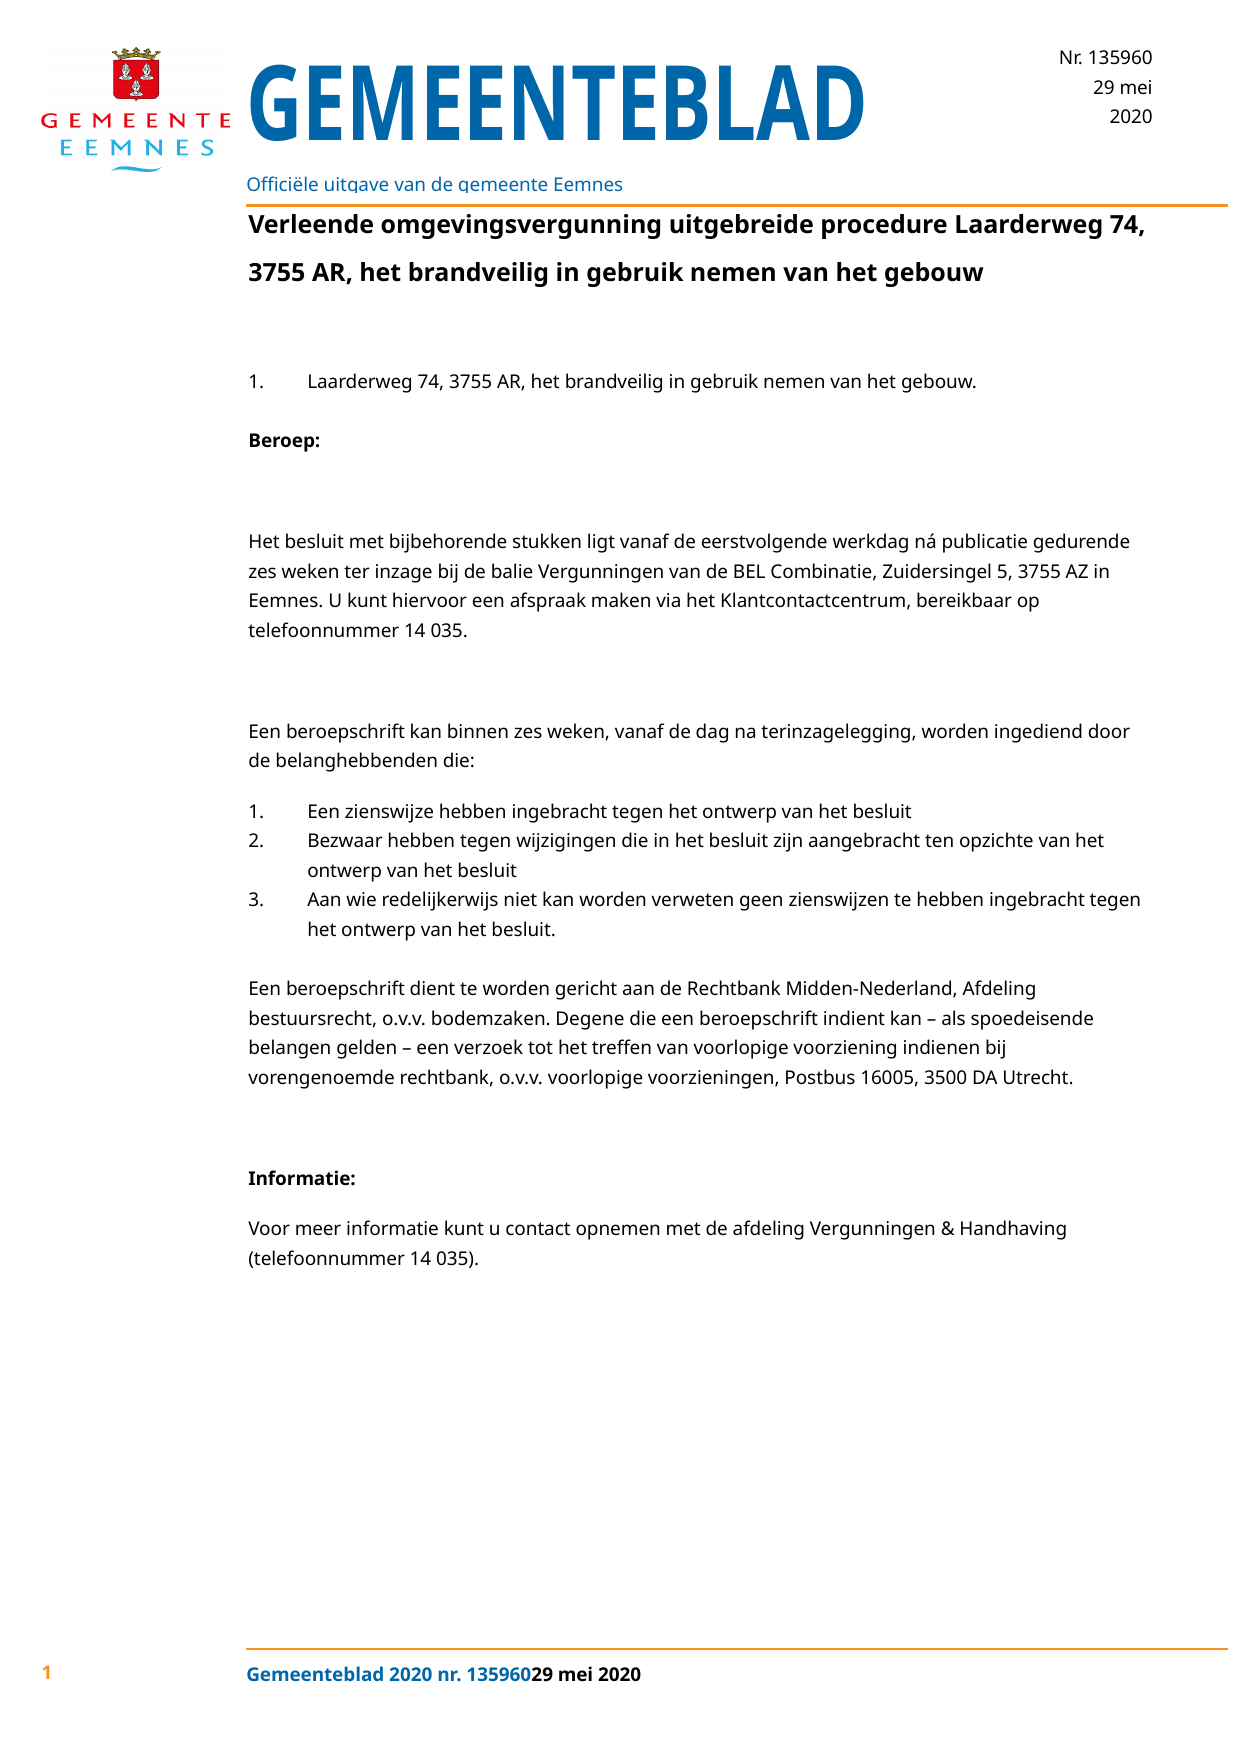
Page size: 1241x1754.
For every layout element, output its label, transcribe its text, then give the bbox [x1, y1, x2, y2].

picture [41, 47, 231, 172]
list Aan wie redelijkerwijs niet kan worden verweten geen zienswijzen te hebben ingebracht tegen het ontwerp van het besluit. [248, 887, 1152, 942]
text Een beroepschrift kan binnen zes weken, vanaf de dag na terinzagelegging, worden ingediend door de belanghebbenden die: [248, 718, 1152, 773]
text Beroep: [248, 427, 1152, 453]
list Bezwaar hebben tegen wijzigingen die in het besluit zijn aangebracht ten opzichte van het ontwerp van het besluit [248, 827, 1152, 883]
text Informatie: [248, 1165, 1152, 1191]
text Voor meer informatie kunt u contact opnemen met de afdeling Vergunningen & Handhaving (telefoonnummer 14 035). [248, 1215, 1152, 1271]
text Een beroepschrift dient te worden gericht aan de Rechtbank Midden-Nederland, Afdeling bestuursrecht, o.v.v. bodemzaken. Degene die een beroepschrift indient kan – als spoedeisende belangen gelden – een verzoek tot het treffen van voorlopige voorziening indienen bij vorengenoemde rechtbank, o.v.v. voorlopige voorzieningen, Postbus 16005, 3500 DA Utrecht. [248, 975, 1152, 1090]
text Het besluit met bijbehorende stukken ligt vanaf de eerstvolgende werkdag ná publicatie gedurende zes weken ter inzage bij de balie Vergunningen van de BEL Combinatie, Zuidersingel 5, 3755 AZ in Eemnes. U kunt hiervoor een afspraak maken via het Klantcontactcentrum, bereikbaar op telefoonnummer 14 035. [248, 528, 1152, 643]
list Een zienswijze hebben ingebracht tegen het ontwerp van het besluit [248, 798, 1152, 824]
list Laarderweg 74, 3755 AR, het brandveilig in gebruik nemen van het gebouw. [248, 368, 1152, 394]
text Verleende omgevingsvergunning uitgebreide procedure Laarderweg 74, 3755 AR, het brandveilig in gebruik nemen van het gebouw [248, 207, 1152, 288]
